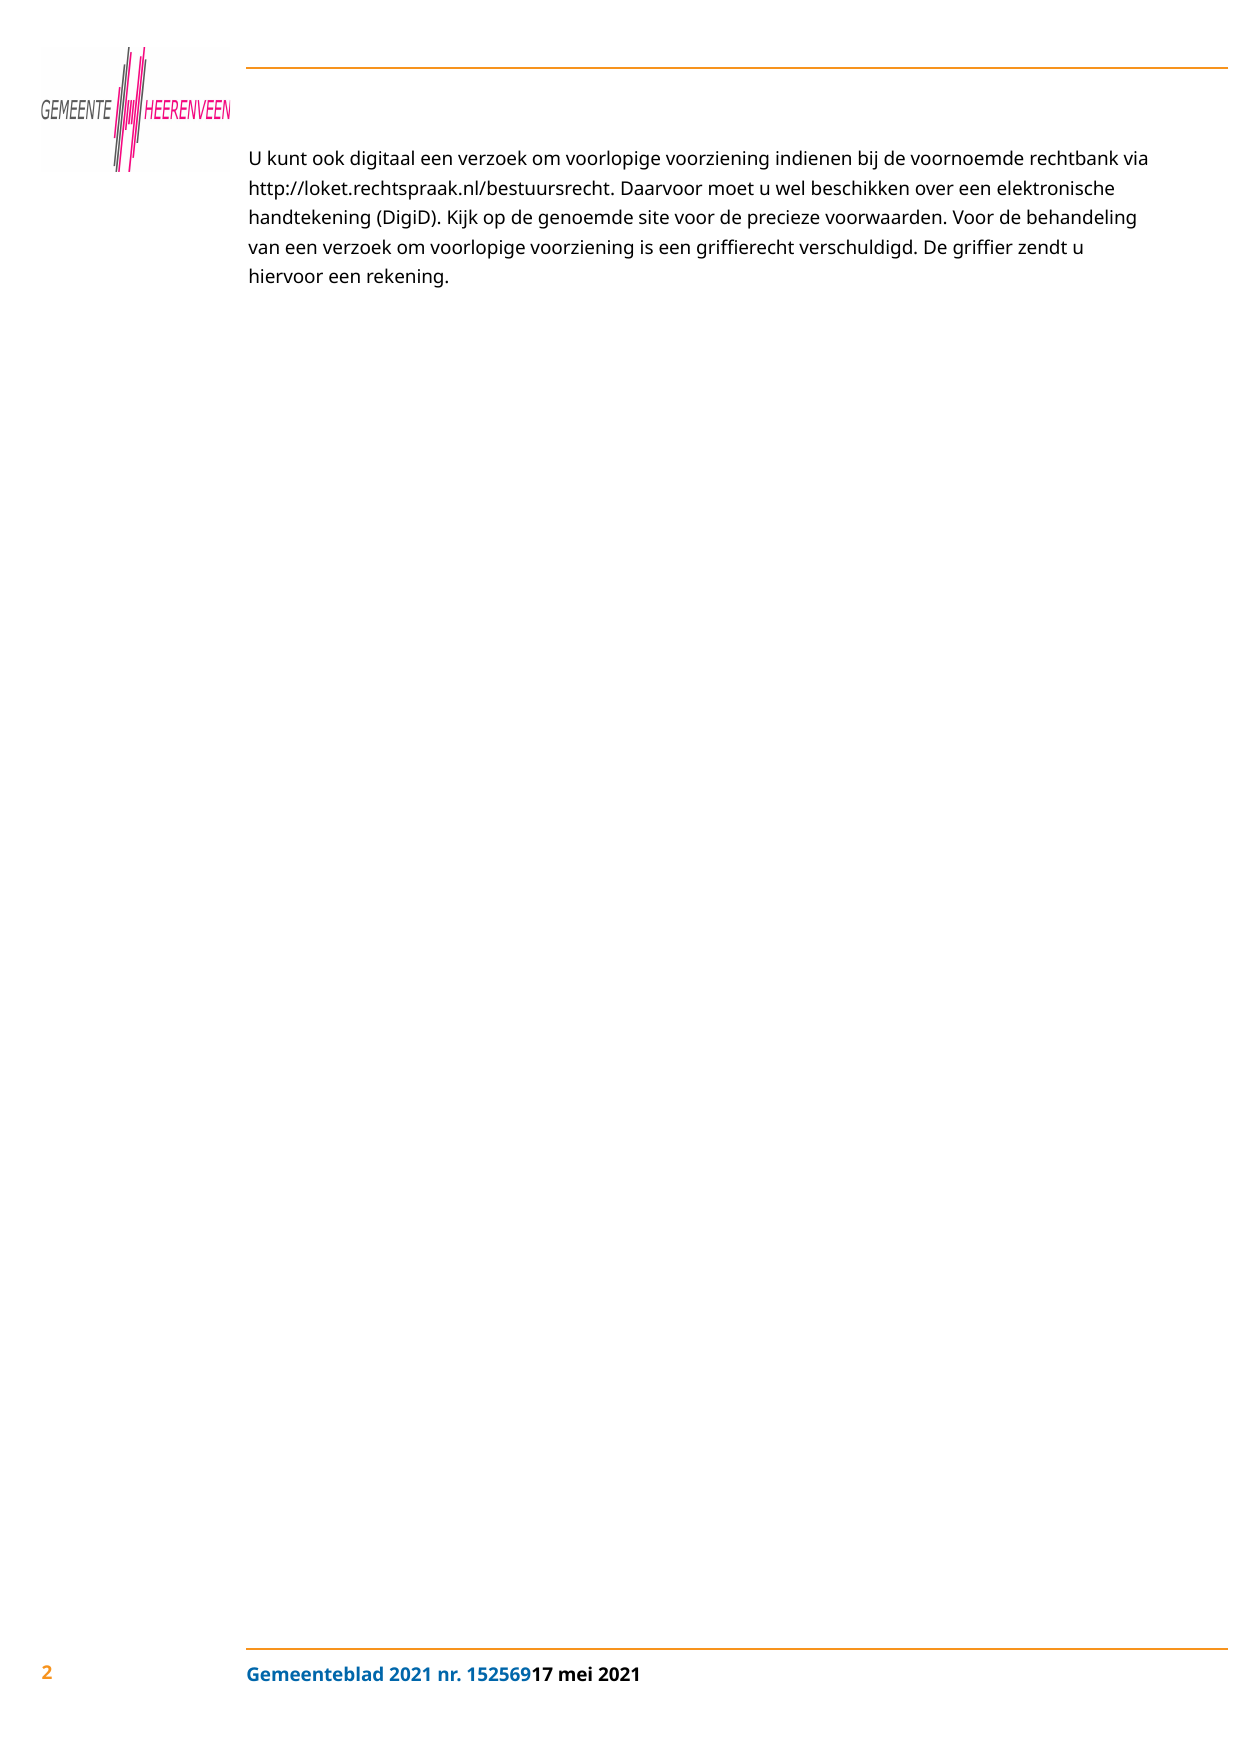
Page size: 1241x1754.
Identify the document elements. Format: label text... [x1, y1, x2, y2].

text U kunt ook digitaal een verzoek om voorlopige voorziening indienen bij de voornoemde rechtbank via http://loket.rechtspraak.nl/bestuursrecht. Daarvoor moet u wel beschikken over een elektronische handtekening (DigiD). Kijk op de genoemde site voor de precieze voorwaarden. Voor de behandeling van een verzoek om voorlopige voorziening is een griffierecht verschuldigd. De griffier zendt u hiervoor een rekening. [248, 145, 1152, 289]
picture [41, 47, 231, 172]
